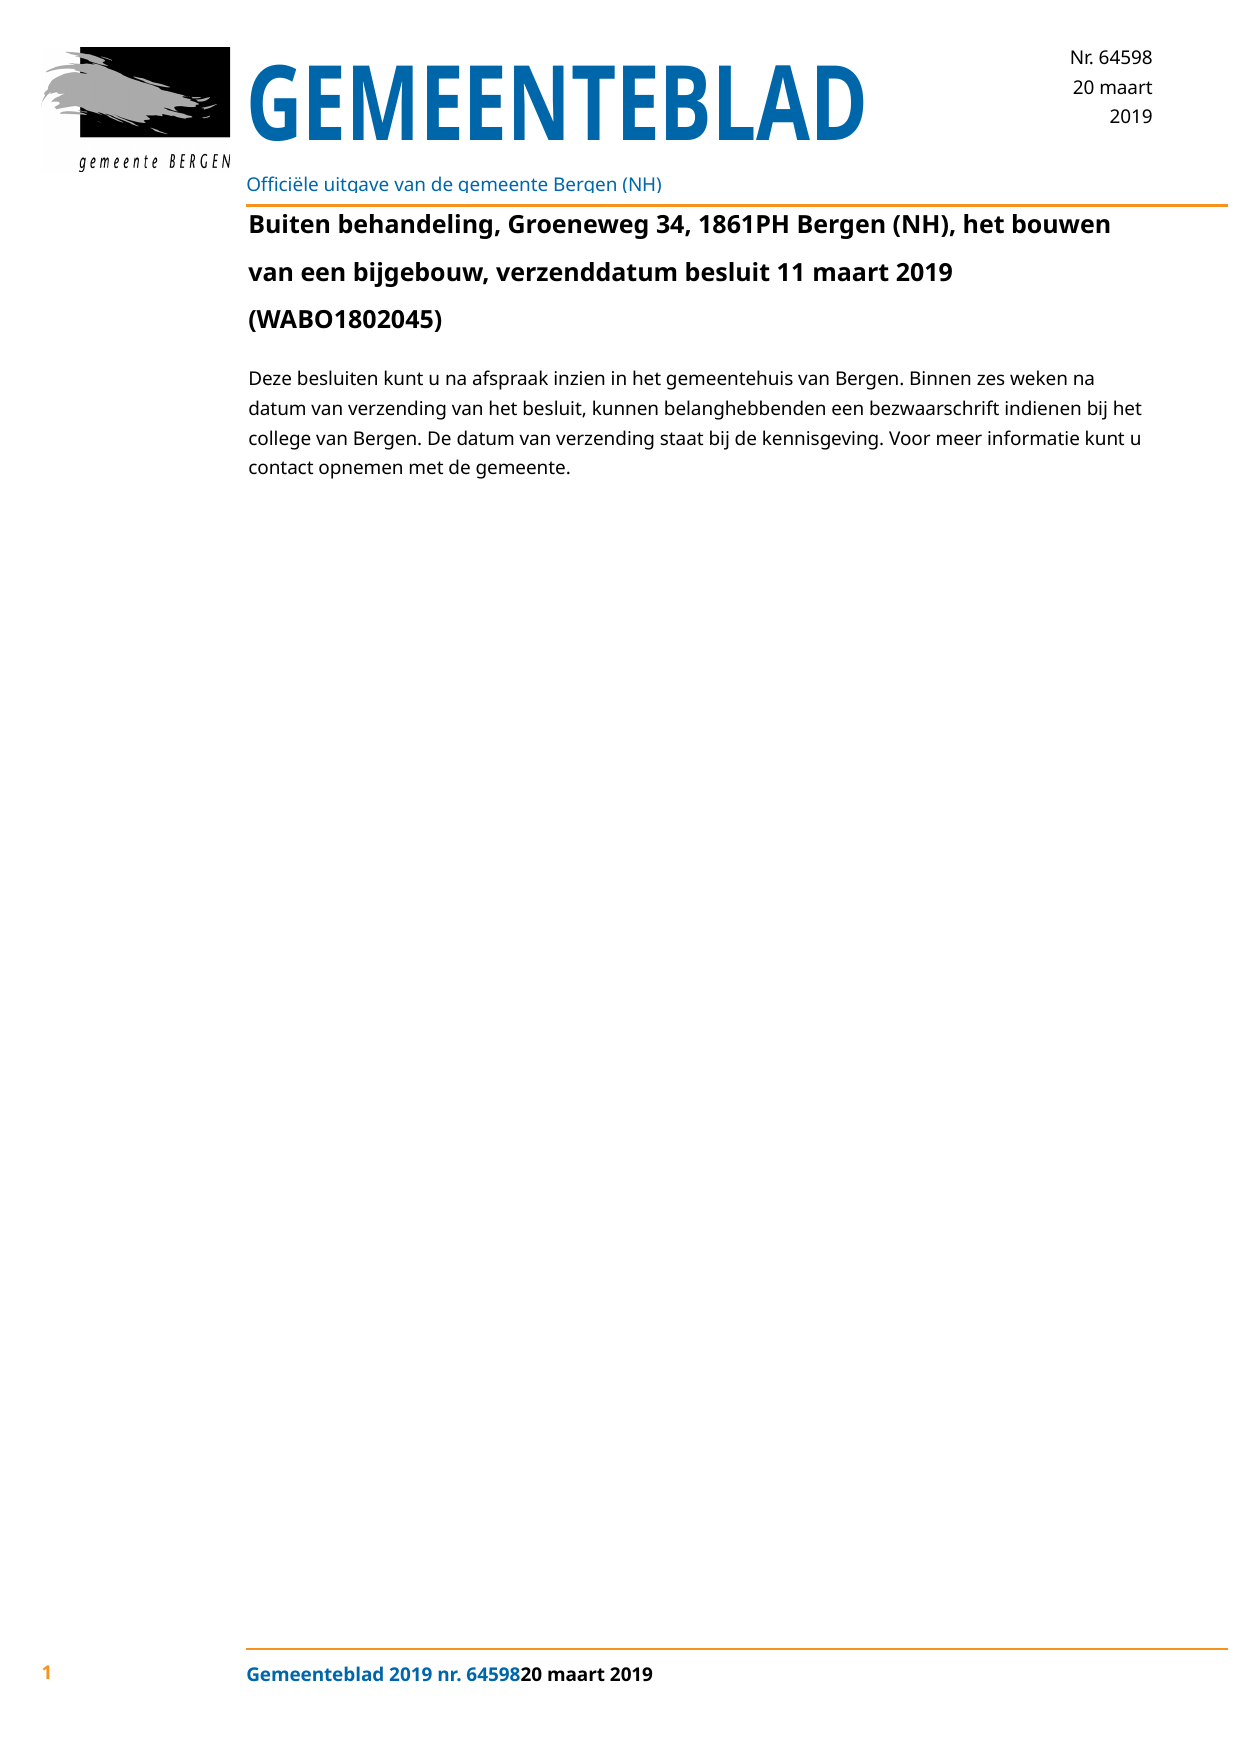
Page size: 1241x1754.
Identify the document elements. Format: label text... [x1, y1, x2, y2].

text Buiten behandeling, Groeneweg 34, 1861PH Bergen (NH), het bouwen van een bijgebouw, verzenddatum besluit 11 maart 2019 (WABO1802045) [248, 207, 1152, 336]
text Deze besluiten kunt u na afspraak inzien in het gemeentehuis van Bergen. Binnen zes weken na datum van verzending van het besluit, kunnen belanghebbenden een bezwaarschrift indienen bij het college van Bergen. De datum van verzending staat bij de kennisgeving. Voor meer informatie kunt u contact opnemen met de gemeente. [248, 366, 1152, 480]
picture [41, 47, 231, 172]
